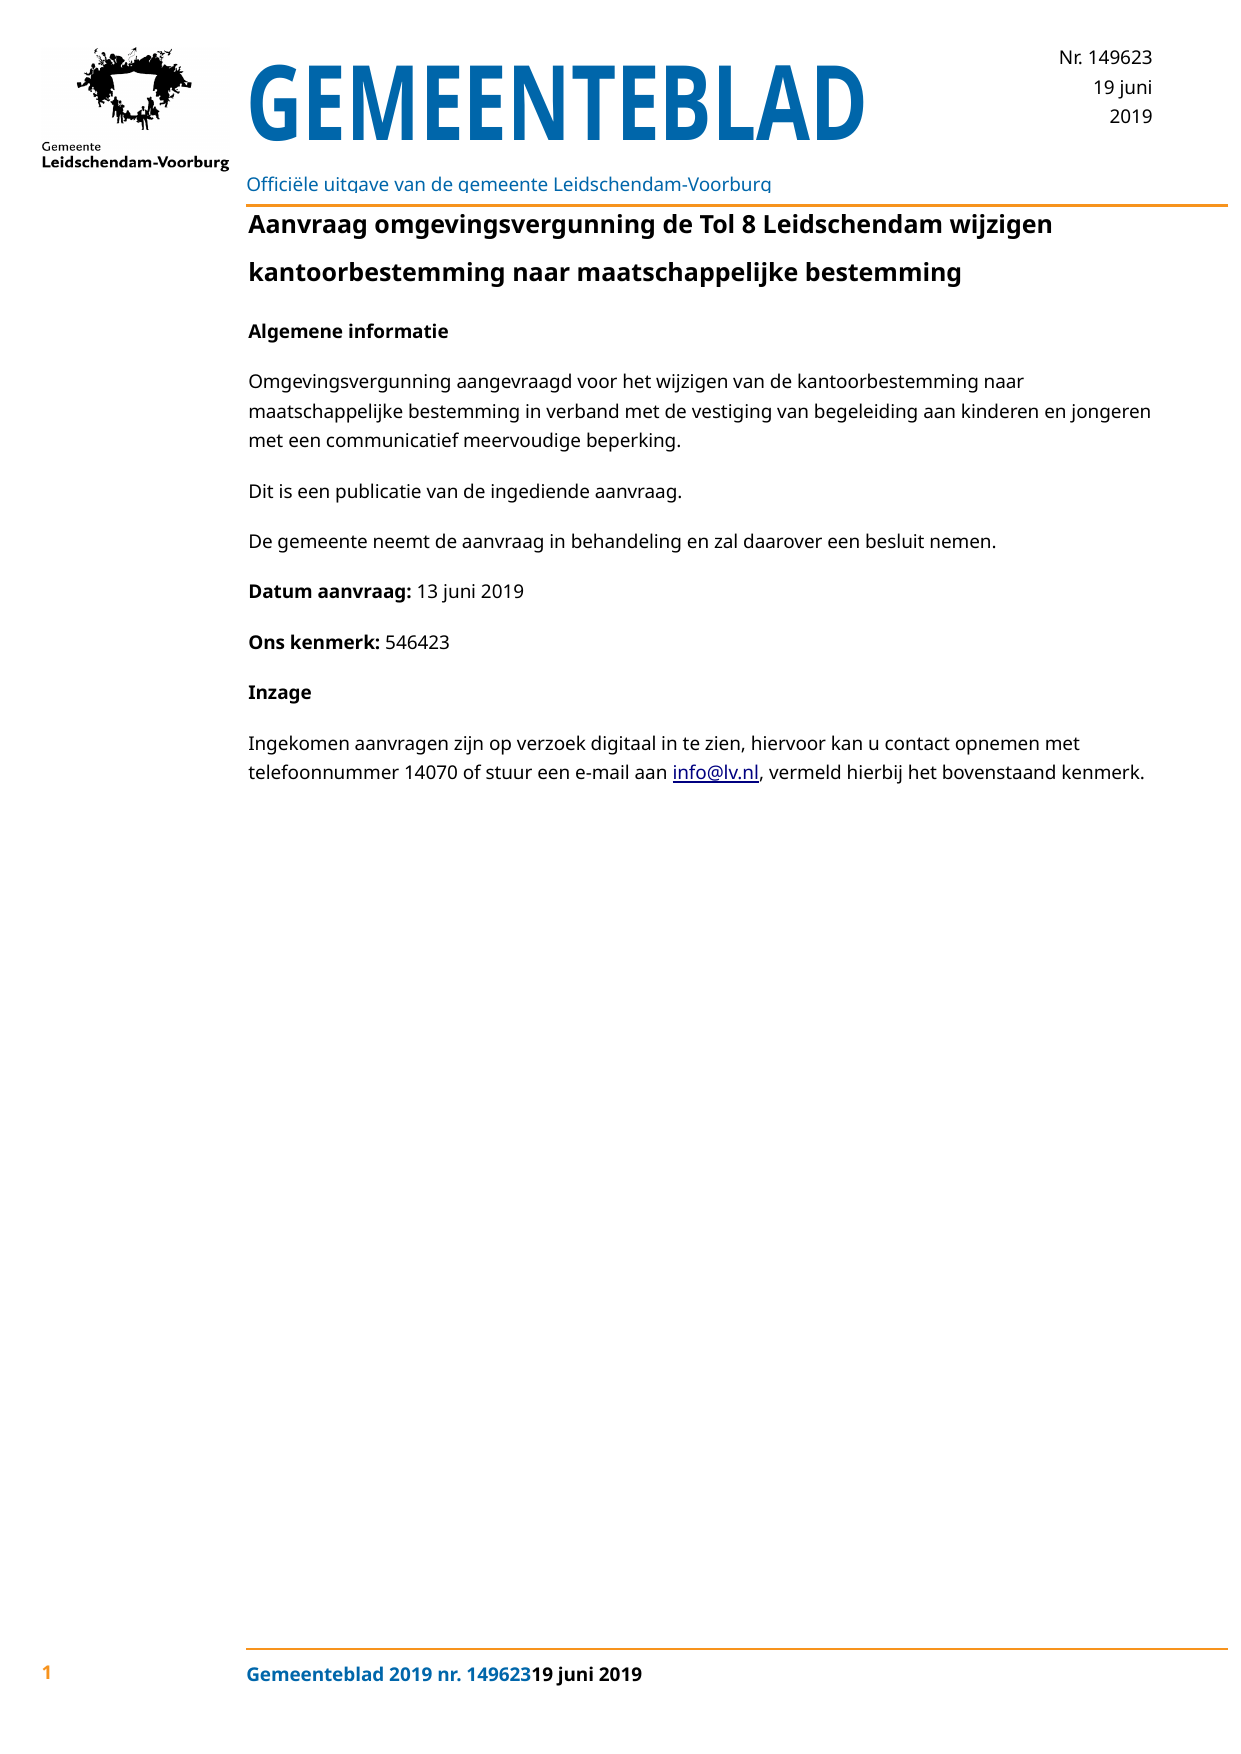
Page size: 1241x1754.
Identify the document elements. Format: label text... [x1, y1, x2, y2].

text Datum aanvraag: 13 juni 2019 [248, 579, 1152, 604]
text Ons kenmerk: 546423 [248, 629, 1152, 655]
text Inzage [248, 679, 1152, 705]
text Aanvraag omgevingsvergunning de Tol 8 Leidschendam wijzigen kantoorbestemming naar maatschappelijke bestemming [248, 207, 1152, 288]
picture [41, 47, 231, 172]
text Ingekomen aanvragen zijn op verzoek digitaal in te zien, hiervoor kan u contact opnemen met telefoonnummer 14070 of stuur een e-mail aan info@lv.nl, vermeld hierbij het bovenstaand kenmerk. [248, 730, 1152, 785]
text Algemene informatie [248, 318, 1152, 344]
text Omgevingsvergunning aangevraagd voor het wijzigen van de kantoorbestemming naar maatschappelijke bestemming in verband met de vestiging van begeleiding aan kinderen en jongeren met een communicatief meervoudige beperking. [248, 368, 1152, 453]
text Dit is een publicatie van de ingediende aanvraag. [248, 478, 1152, 504]
text De gemeente neemt de aanvraag in behandeling en zal daarover een besluit nemen. [248, 528, 1152, 554]
